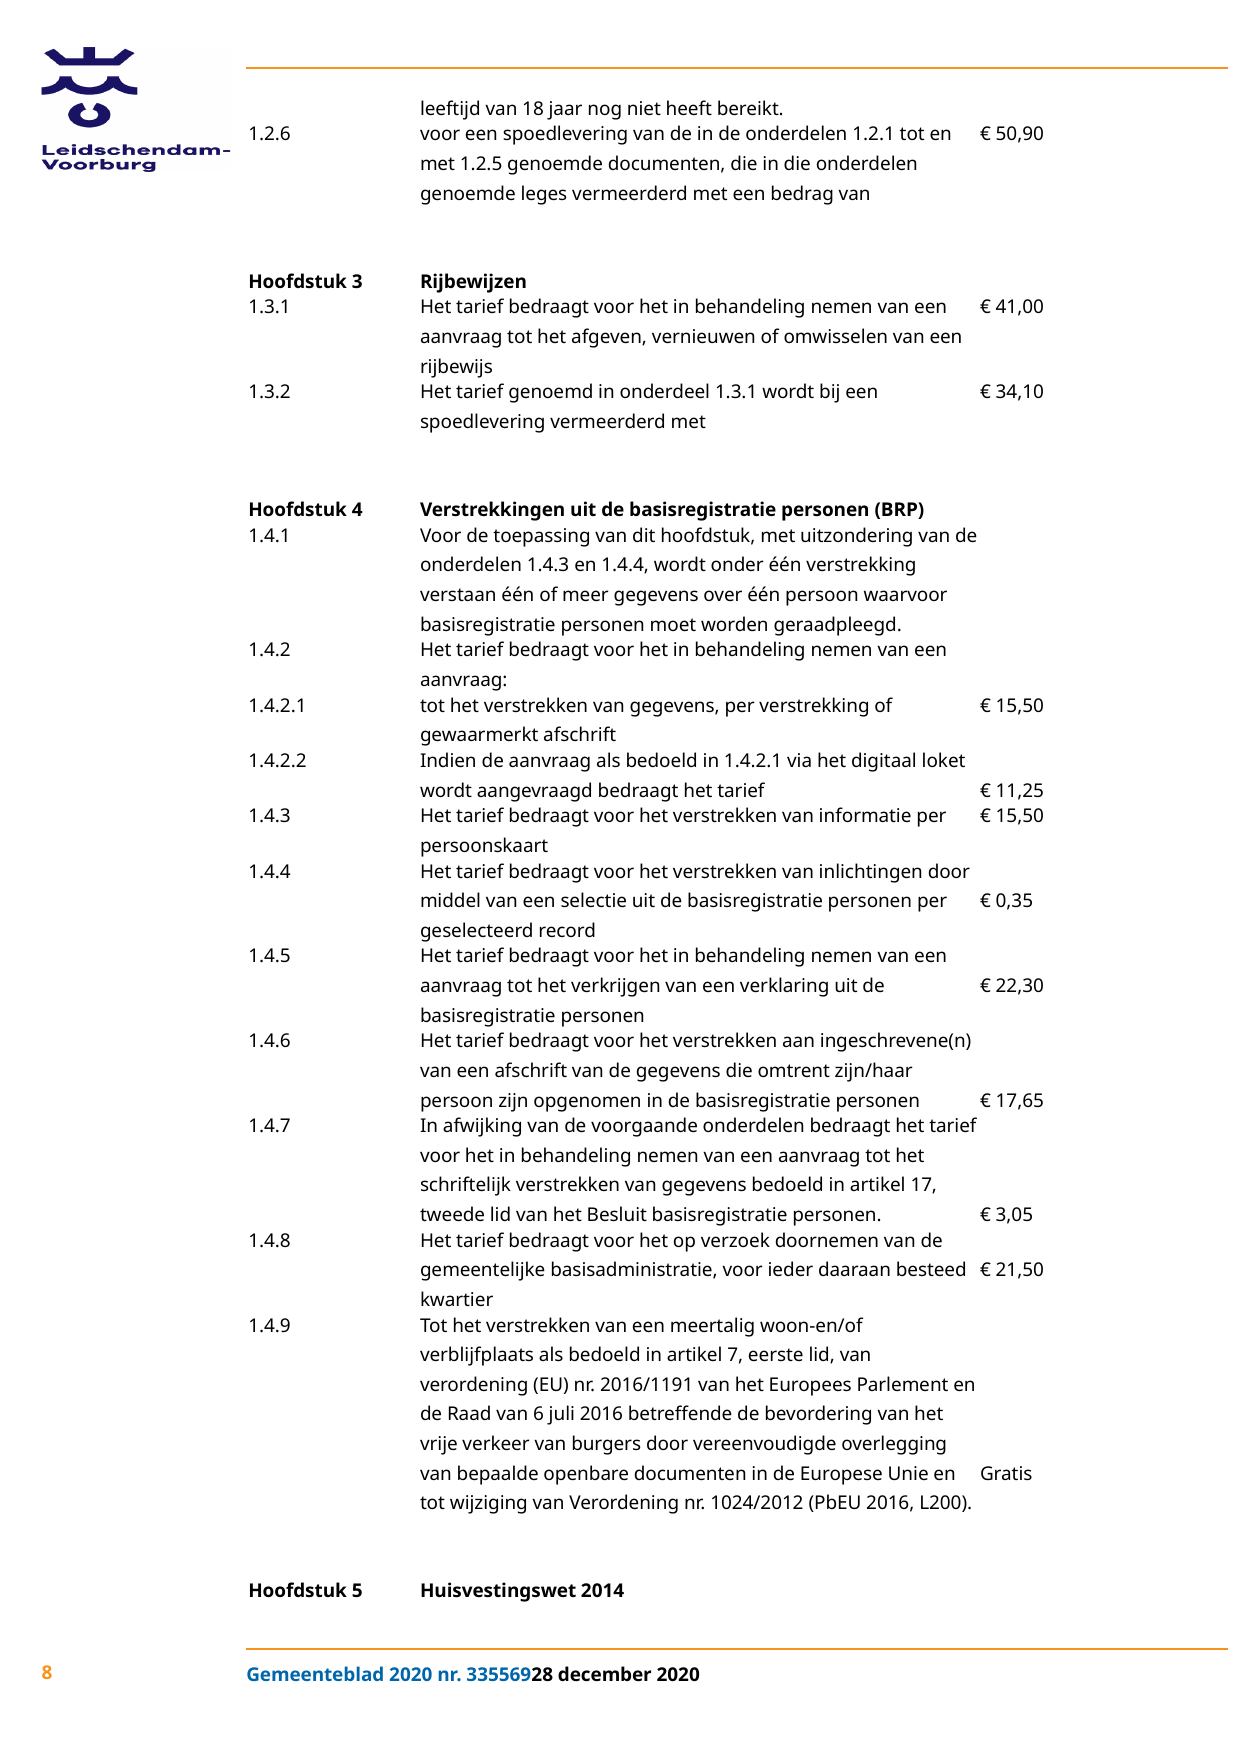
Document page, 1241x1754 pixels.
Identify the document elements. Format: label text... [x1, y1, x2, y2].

table_header Huisvestingswet 2014 [420, 1578, 980, 1603]
table_cell 1.4.2 [248, 637, 420, 692]
table_cell € 0,35 [980, 858, 1152, 943]
table_cell Het tarief bedraagt voor het in behandeling nemen van een aanvraag tot het verkrijgen van een verklaring uit de basisregistratie personen [420, 943, 980, 1028]
table_cell 1.4.2.1 [248, 692, 420, 747]
table_cell Het tarief genoemd in onderdeel 1.3.1 wordt bij een spoedlevering vermeerderd met [420, 379, 980, 434]
table_cell tot het verstrekken van gegevens, per verstrekking of gewaarmerkt afschrift [420, 692, 980, 747]
table_cell Gratis [980, 1312, 1152, 1515]
table_cell leeftijd van 18 jaar nog niet heeft bereikt. [420, 95, 980, 121]
table_header Hoofdstuk 5 [248, 1578, 420, 1603]
table_cell 1.3.1 [248, 294, 420, 378]
table_cell [248, 95, 420, 121]
table_cell Het tarief bedraagt voor het verstrekken van inlichtingen door middel van een selectie uit de basisregistratie personen per geselecteerd record [420, 858, 980, 943]
table_cell € 34,10 [980, 379, 1152, 434]
table_header [980, 268, 1152, 294]
table_header Rijbewijzen [420, 268, 980, 294]
table_cell 1.4.3 [248, 803, 420, 858]
table_header Hoofdstuk 4 [248, 496, 420, 522]
table_cell [980, 95, 1152, 121]
table_cell In afwijking van de voorgaande onderdelen bedraagt het tarief voor het in behandeling nemen van een aanvraag tot het schriftelijk verstrekken van gegevens bedoeld in artikel 17, tweede lid van het Besluit basisregistratie personen. [420, 1113, 980, 1227]
table_header Hoofdstuk 3 [248, 268, 420, 294]
table_cell Het tarief bedraagt voor het in behandeling nemen van een aanvraag tot het afgeven, vernieuwen of omwisselen van een rijbewijs [420, 294, 980, 378]
table_cell Het tarief bedraagt voor het in behandeling nemen van een aanvraag: [420, 637, 980, 692]
table_cell € 11,25 [980, 747, 1152, 802]
table_cell 1.2.6 [248, 121, 420, 205]
table_cell voor een spoedlevering van de in de onderdelen 1.2.1 tot en met 1.2.5 genoemde documenten, die in die onderdelen genoemde leges vermeerderd met een bedrag van [420, 121, 980, 205]
table_cell Het tarief bedraagt voor het verstrekken aan ingeschrevene(n) van een afschrift van de gegevens die omtrent zijn/haar persoon zijn opgenomen in de basisregistratie personen [420, 1028, 980, 1112]
table_cell 1.4.2.2 [248, 747, 420, 802]
table_cell € 50,90 [980, 121, 1152, 205]
table_cell € 17,65 [980, 1028, 1152, 1112]
table_cell € 15,50 [980, 692, 1152, 747]
table_cell 1.4.7 [248, 1113, 420, 1227]
table_header [980, 1578, 1152, 1603]
table_cell [980, 637, 1152, 692]
table_cell 1.4.6 [248, 1028, 420, 1112]
table_cell Voor de toepassing van dit hoofdstuk, met uitzondering van de onderdelen 1.4.3 en 1.4.4, wordt onder één verstrekking verstaan één of meer gegevens over één persoon waarvoor basisregistratie personen moet worden geraadpleegd. [420, 522, 980, 637]
table_cell Tot het verstrekken van een meertalig woon-en/of verblijfplaats als bedoeld in artikel 7, eerste lid, van verordening (EU) nr. 2016/1191 van het Europees Parlement en de Raad van 6 juli 2016 betreffende de bevordering van het vrije verkeer van burgers door vereenvoudigde overlegging van bepaalde openbare documenten in de Europese Unie en tot wijziging van Verordening nr. 1024/2012 (PbEU 2016, L200). [420, 1312, 980, 1515]
table_cell € 21,50 [980, 1227, 1152, 1312]
table_header [980, 496, 1152, 522]
table_cell Het tarief bedraagt voor het verstrekken van informatie per persoonskaart [420, 803, 980, 858]
table_cell 1.4.1 [248, 522, 420, 637]
table_cell Indien de aanvraag als bedoeld in 1.4.2.1 via het digitaal loket wordt aangevraagd bedraagt het tarief [420, 747, 980, 802]
table_cell € 41,00 [980, 294, 1152, 378]
table_cell 1.4.9 [248, 1312, 420, 1515]
table_cell 1.4.4 [248, 858, 420, 943]
table_cell 1.4.8 [248, 1227, 420, 1312]
table_header Verstrekkingen uit de basisregistratie personen (BRP) [420, 496, 980, 522]
table_cell 1.4.5 [248, 943, 420, 1028]
table_cell 1.3.2 [248, 379, 420, 434]
table_cell € 3,05 [980, 1113, 1152, 1227]
table_cell [980, 522, 1152, 637]
table_cell € 15,50 [980, 803, 1152, 858]
table_cell € 22,30 [980, 943, 1152, 1028]
picture [41, 47, 231, 172]
table_cell Het tarief bedraagt voor het op verzoek doornemen van de gemeentelijke basisadministratie, voor ieder daaraan besteed kwartier [420, 1227, 980, 1312]
